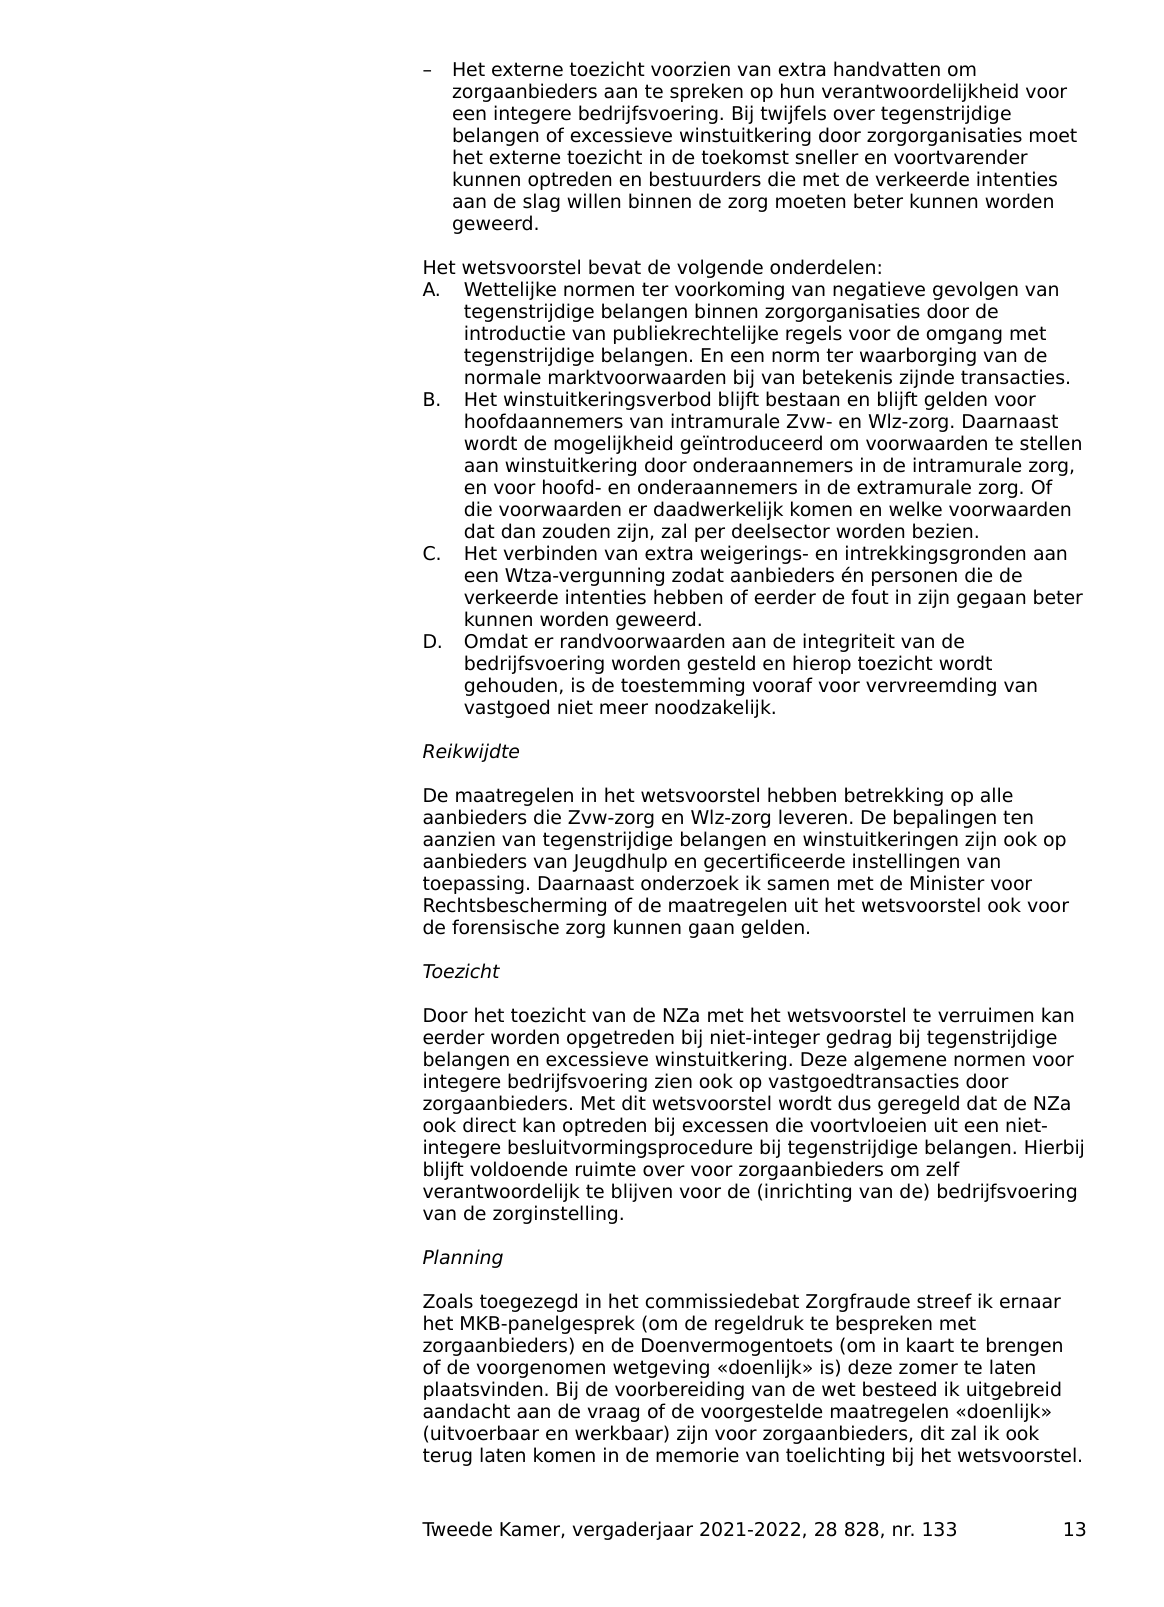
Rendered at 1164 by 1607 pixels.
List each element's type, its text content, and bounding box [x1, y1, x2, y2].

text A. Wettelijke normen ter voorkoming van negatieve gevolgen van tegenstrijdige belangen binnen zorgorganisaties door de introductie van publiekrechtelijke regels voor de omgang met tegenstrijdige belangen. En een norm ter waarborging van de normale marktvoorwaarden bij van betekenis zijnde transacties. [422, 279, 1087, 389]
text C. Het verbinden van extra weigerings- en intrekkingsgronden aan een Wtza-vergunning zodat aanbieders én personen die de verkeerde intenties hebben of eerder de fout in zijn gegaan beter kunnen worden geweerd. [422, 543, 1087, 631]
text Door het toezicht van de NZa met het wetsvoorstel te verruimen kan eerder worden opgetreden bij niet-integer gedrag bij tegenstrijdige belangen en excessieve winstuitkering. Deze algemene normen voor integere bedrijfsvoering zien ook op vastgoedtransacties door zorgaanbieders. Met dit wetsvoorstel wordt dus geregeld dat de NZa ook direct kan optreden bij excessen die voortvloeien uit een niet-integere besluitvormingsprocedure bij tegenstrijdige belangen. Hierbij blijft voldoende ruimte over voor zorgaanbieders om zelf verantwoordelijk te blijven voor de (inrichting van de) bedrijfsvoering van de zorginstelling. [422, 1005, 1087, 1225]
text Zoals toegezegd in het commissiedebat Zorgfraude streef ik ernaar het MKB-panelgesprek (om de regeldruk te bespreken met zorgaanbieders) en de Doenvermogentoets (om in kaart te brengen of de voorgenomen wetgeving «doenlijk» is) deze zomer te laten plaatsvinden. Bij de voorbereiding van de wet besteed ik uitgebreid aandacht aan de vraag of de voorgestelde maatregelen «doenlijk» (uitvoerbaar en werkbaar) zijn voor zorgaanbieders, dit zal ik ook terug laten komen in de memorie van toelichting bij het wetsvoorstel. [422, 1291, 1087, 1467]
text D. Omdat er randvoorwaarden aan de integriteit van de bedrijfsvoering worden gesteld en hierop toezicht wordt gehouden, is de toestemming vooraf voor vervreemding van vastgoed niet meer noodzakelijk. [422, 631, 1087, 719]
text Het wetsvoorstel bevat de volgende onderdelen: [422, 257, 1087, 279]
subtitle Reikwijdte [422, 741, 1087, 763]
text De maatregelen in het wetsvoorstel hebben betrekking op alle aanbieders die Zvw-zorg en Wlz-zorg leveren. De bepalingen ten aanzien van tegenstrijdige belangen en winstuitkeringen zijn ook op aanbieders van Jeugdhulp en gecertificeerde instellingen van toepassing. Daarnaast onderzoek ik samen met de Minister voor Rechtsbescherming of de maatregelen uit het wetsvoorstel ook voor de forensische zorg kunnen gaan gelden. [422, 785, 1087, 939]
subtitle Toezicht [422, 961, 1087, 983]
text B. Het winstuitkeringsverbod blijft bestaan en blijft gelden voor hoofdaannemers van intramurale Zvw- en Wlz-zorg. Daarnaast wordt de mogelijkheid geïntroduceerd om voorwaarden te stellen aan winstuitkering door onderaannemers in de intramurale zorg, en voor hoofd- en onderaannemers in de extramurale zorg. Of die voorwaarden er daadwerkelijk komen en welke voorwaarden dat dan zouden zijn, zal per deelsector worden bezien. [422, 389, 1087, 543]
subtitle Planning [422, 1247, 1087, 1269]
text – Het externe toezicht voorzien van extra handvatten om zorgaanbieders aan te spreken op hun verantwoordelijkheid voor een integere bedrijfsvoering. Bij twijfels over tegenstrijdige belangen of excessieve winstuitkering door zorgorganisaties moet het externe toezicht in de toekomst sneller en voortvarender kunnen optreden en bestuurders die met de verkeerde intenties aan de slag willen binnen de zorg moeten beter kunnen worden geweerd. [422, 59, 1087, 235]
